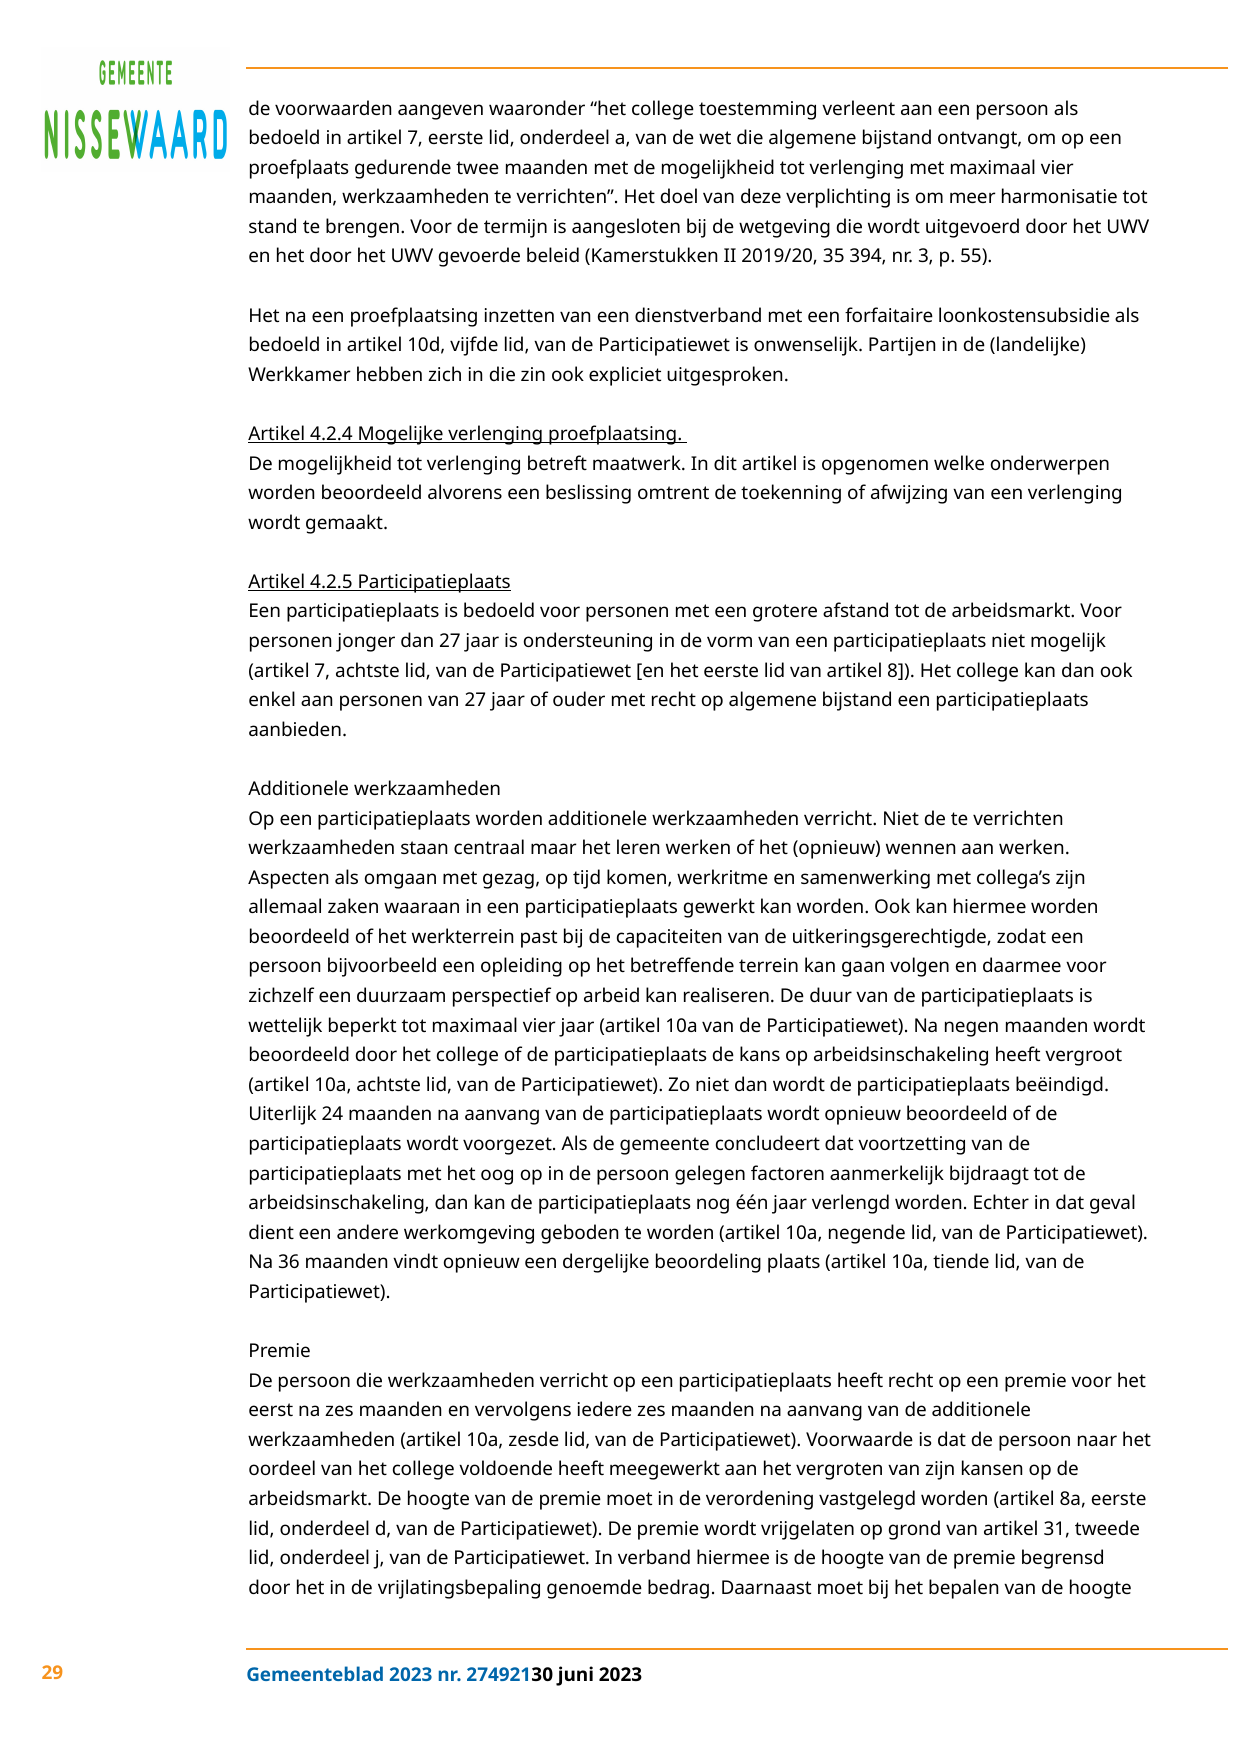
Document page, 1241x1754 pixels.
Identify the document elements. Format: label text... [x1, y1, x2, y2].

text Additionele werkzaamheden [248, 775, 1152, 801]
text Premie [248, 1337, 1152, 1363]
text De mogelijkheid tot verlenging betreft maatwerk. In dit artikel is opgenomen welke onderwerpen worden beoordeeld alvorens een beslissing omtrent de toekenning of afwijzing van een verlenging wordt gemaakt. [248, 450, 1152, 535]
text Op een participatieplaats worden additionele werkzaamheden verricht. Niet de te verrichten werkzaamheden staan centraal maar het leren werken of het (opnieuw) wennen aan werken. Aspecten als omgaan met gezag, op tijd komen, werkritme en samenwerking met collega’s zijn allemaal zaken waaraan in een participatieplaats gewerkt kan worden. Ook kan hiermee worden beoordeeld of het werkterrein past bij de capaciteiten van de uitkeringsgerechtigde, zodat een persoon bijvoorbeeld een opleiding op het betreffende terrein kan gaan volgen en daarmee voor zichzelf een duurzaam perspectief op arbeid kan realiseren. De duur van de participatieplaats is wettelijk beperkt tot maximaal vier jaar (artikel 10a van de Participatiewet). Na negen maanden wordt beoordeeld door het college of de participatieplaats de kans op arbeidsinschakeling heeft vergroot (artikel 10a, achtste lid, van de Participatiewet). Zo niet dan wordt de participatieplaats beëindigd. Uiterlijk 24 maanden na aanvang van de participatieplaats wordt opnieuw beoordeeld of de participatieplaats wordt voorgezet. Als de gemeente concludeert dat voortzetting van de participatieplaats met het oog op in de persoon gelegen factoren aanmerkelijk bijdraagt tot de arbeidsinschakeling, dan kan de participatieplaats nog één jaar verlengd worden. Echter in dat geval dient een andere werkomgeving geboden te worden (artikel 10a, negende lid, van de Participatiewet). Na 36 maanden vindt opnieuw een dergelijke beoordeling plaats (artikel 10a, tiende lid, van de Participatiewet). [248, 805, 1152, 1304]
text de voorwaarden aangeven waaronder “het college toestemming verleent aan een persoon als bedoeld in artikel 7, eerste lid, onderdeel a, van de wet die algemene bijstand ontvangt, om op een proefplaats gedurende twee maanden met de mogelijkheid tot verlenging met maximaal vier maanden, werkzaamheden te verrichten”. Het doel van deze verplichting is om meer harmonisatie tot stand te brengen. Voor de termijn is aangesloten bij de wetgeving die wordt uitgevoerd door het UWV en het door het UWV gevoerde beleid (Kamerstukken II 2019/20, 35 394, nr. 3, p. 55). [248, 95, 1152, 268]
text Het na een proefplaatsing inzetten van een dienstverband met een forfaitaire loonkostensubsidie als bedoeld in artikel 10d, vijfde lid, van de Participatiewet is onwenselijk. Partijen in de (landelijke) Werkkamer hebben zich in die zin ook expliciet uitgesproken. [248, 302, 1152, 387]
text Een participatieplaats is bedoeld voor personen met een grotere afstand tot de arbeidsmarkt. Voor personen jonger dan 27 jaar is ondersteuning in de vorm van een participatieplaats niet mogelijk (artikel 7, achtste lid, van de Participatiewet [en het eerste lid van artikel 8]). Het college kan dan ook enkel aan personen van 27 jaar of ouder met recht op algemene bijstand een participatieplaats aanbieden. [248, 598, 1152, 742]
picture [41, 47, 231, 172]
text Artikel 4.2.5 Participatieplaats [248, 568, 1152, 594]
text Artikel 4.2.4 Mogelijke verlenging proefplaatsing. [248, 420, 1152, 446]
text De persoon die werkzaamheden verricht op een participatieplaats heeft recht op een premie voor het eerst na zes maanden en vervolgens iedere zes maanden na aanvang van de additionele werkzaamheden (artikel 10a, zesde lid, van de Participatiewet). Voorwaarde is dat de persoon naar het oordeel van het college voldoende heeft meegewerkt aan het vergroten van zijn kansen op de arbeidsmarkt. De hoogte van de premie moet in de verordening vastgelegd worden (artikel 8a, eerste lid, onderdeel d, van de Participatiewet). De premie wordt vrijgelaten op grond van artikel 31, tweede lid, onderdeel j, van de Participatiewet. In verband hiermee is de hoogte van de premie begrensd door het in de vrijlatingsbepaling genoemde bedrag. Daarnaast moet bij het bepalen van de hoogte [248, 1367, 1152, 1600]
